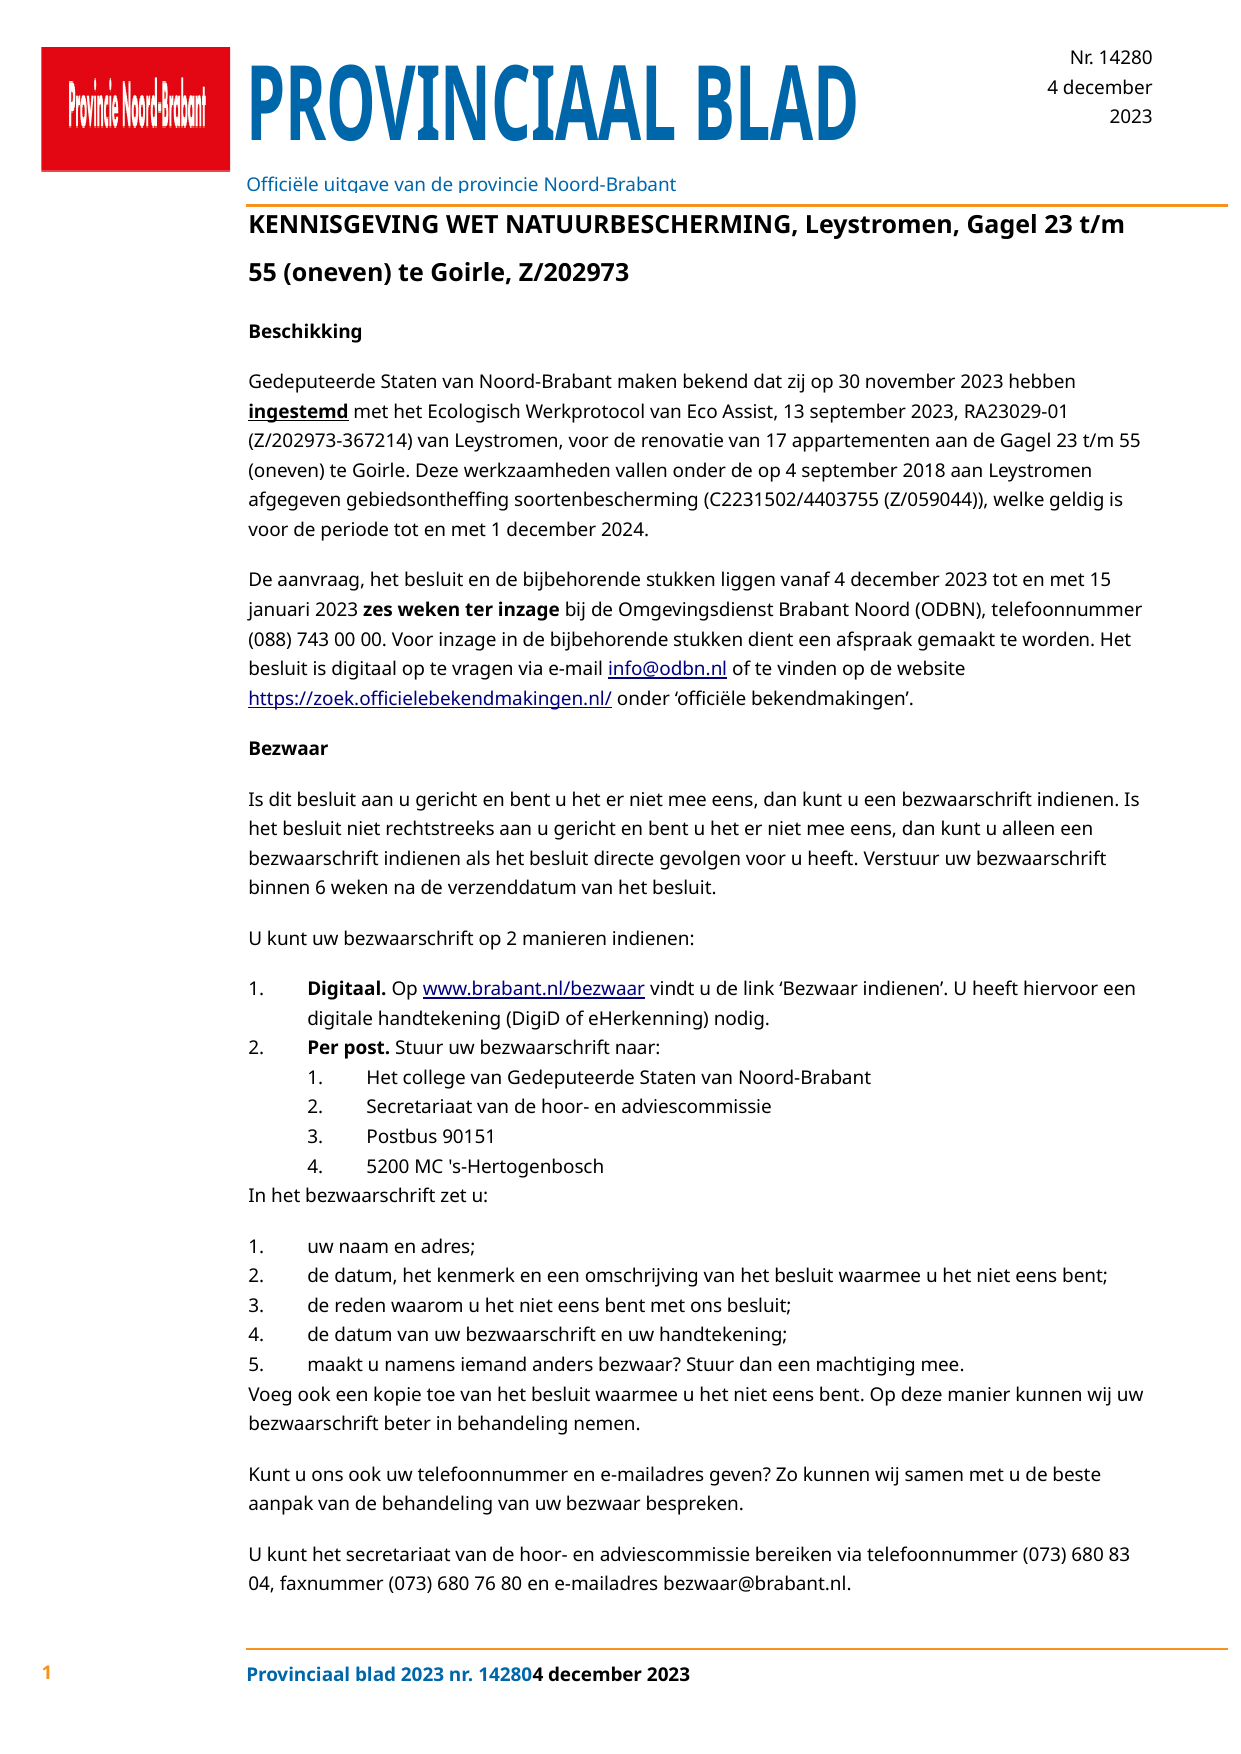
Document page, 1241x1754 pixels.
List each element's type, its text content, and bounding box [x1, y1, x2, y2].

list de datum van uw bezwaarschrift en uw handtekening; [248, 1322, 1152, 1347]
list Het college van Gedeputeerde Staten van Noord-Brabant [307, 1064, 1152, 1090]
text KENNISGEVING WET NATUURBESCHERMING, Leystromen, Gagel 23 t/m 55 (oneven) te Goirle, Z/202973 [248, 207, 1152, 288]
list maakt u namens iemand anders bezwaar? Stuur dan een machtiging mee. [248, 1351, 1152, 1377]
list Per post. Stuur uw bezwaarschrift naar: [248, 1034, 1152, 1060]
list de datum, het kenmerk en een omschrijving van het besluit waarmee u het niet eens bent; [248, 1262, 1152, 1288]
text Beschikking [248, 318, 1152, 344]
list de reden waarom u het niet eens bent met ons besluit; [248, 1292, 1152, 1318]
text Gedeputeerde Staten van Noord-Brabant maken bekend dat zij op 30 november 2023 hebben ingestemd met het Ecologisch Werkprotocol van Eco Assist, 13 september 2023, RA23029-01 (Z/202973-367214) van Leystromen, voor de renovatie van 17 appartementen aan de Gagel 23 t/m 55 (oneven) te Goirle. Deze werkzaamheden vallen onder de op 4 september 2018 aan Leystromen afgegeven gebiedsontheffing soortenbescherming (C2231502/4403755 (Z/059044)), welke geldig is voor de periode tot en met 1 december 2024. [248, 368, 1152, 542]
text Voeg ook een kopie toe van het besluit waarmee u het niet eens bent. Op deze manier kunnen wij uw bezwaarschrift beter in behandeling nemen. [248, 1381, 1152, 1436]
list Postbus 90151 [307, 1123, 1152, 1149]
list Digitaal. Op www.brabant.nl/bezwaar vindt u de link ‘Bezwaar indienen’. U heeft hiervoor een digitale handtekening (DigiD of eHerkenning) nodig. [248, 975, 1152, 1031]
text Bezwaar [248, 735, 1152, 761]
text De aanvraag, het besluit en de bijbehorende stukken liggen vanaf 4 december 2023 tot en met 15 januari 2023 zes weken ter inzage bij de Omgevingsdienst Brabant Noord (ODBN), telefoonnummer (088) 743 00 00. Voor inzage in de bijbehorende stukken dient een afspraak gemaakt te worden. Het besluit is digitaal op te vragen via e-mail info@odbn.nl of te vinden op de website https://zoek.officielebekendmakingen.nl/ onder ‘officiële bekendmakingen’. [248, 567, 1152, 711]
text U kunt uw bezwaarschrift op 2 manieren indienen: [248, 925, 1152, 951]
text Is dit besluit aan u gericht en bent u het er niet mee eens, dan kunt u een bezwaarschrift indienen. Is het besluit niet rechtstreeks aan u gericht en bent u het er niet mee eens, dan kunt u alleen een bezwaarschrift indienen als het besluit directe gevolgen voor u heeft. Verstuur uw bezwaarschrift binnen 6 weken na de verzenddatum van het besluit. [248, 786, 1152, 900]
list uw naam en adres; [248, 1233, 1152, 1259]
text Kunt u ons ook uw telefoonnummer en e-mailadres geven? Zo kunnen wij samen met u de beste aanpak van de behandeling van uw bezwaar bespreken. [248, 1461, 1152, 1516]
picture [41, 47, 231, 172]
list 5200 MC 's‑Hertogenbosch [307, 1153, 1152, 1179]
text U kunt het secretariaat van de hoor- en adviescommissie bereiken via telefoonnummer (073) 680 83 04, faxnummer (073) 680 76 80 en e-mailadres bezwaar@brabant.nl. [248, 1541, 1152, 1596]
list Secretariaat van de hoor- en adviescommissie [307, 1094, 1152, 1119]
text In het bezwaarschrift zet u: [248, 1182, 1152, 1208]
